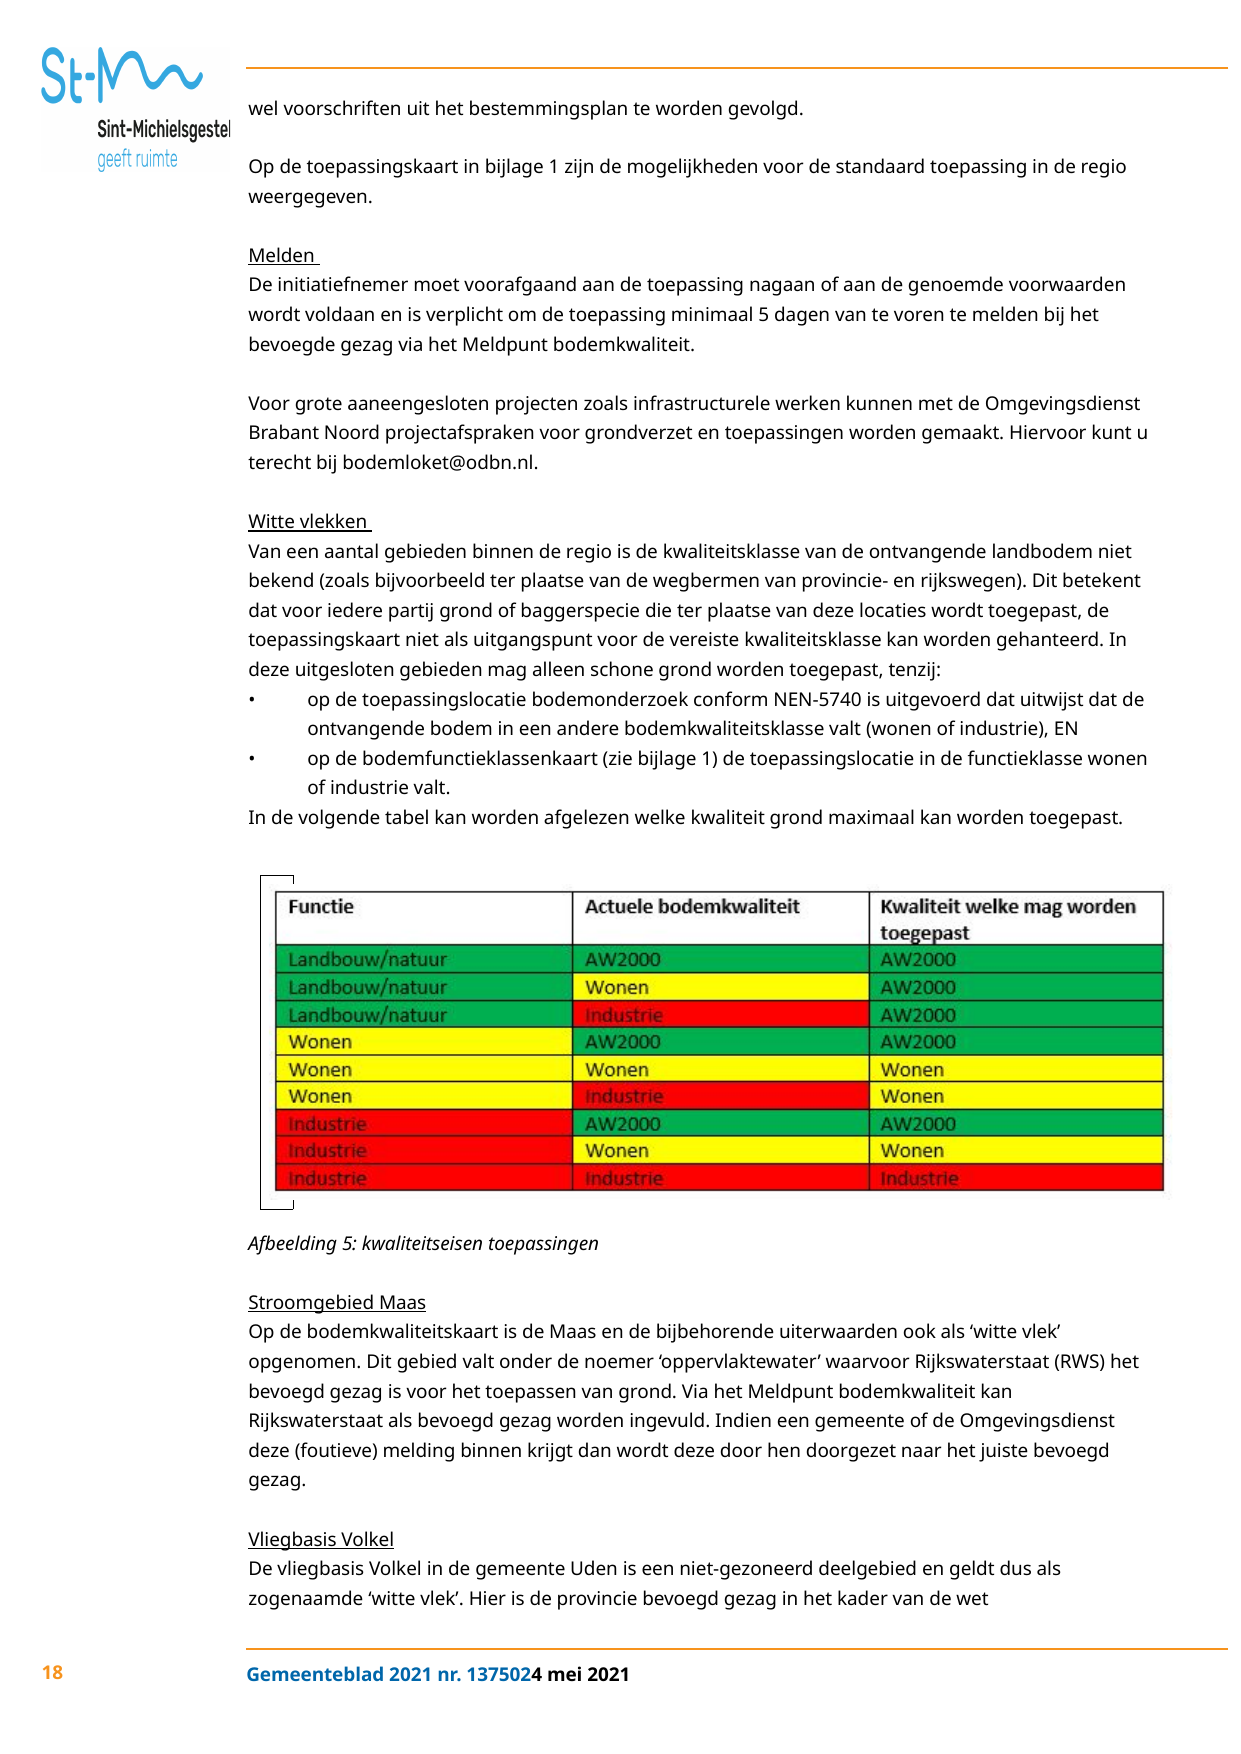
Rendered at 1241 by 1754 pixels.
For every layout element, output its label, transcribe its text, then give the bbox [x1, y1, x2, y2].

text Vliegbasis Volkel [248, 1526, 1152, 1551]
picture [41, 47, 231, 172]
list op de toepassingslocatie bodemonderzoek conform NEN-5740 is uitgevoerd dat uitwijst dat de ontvangende bodem in een andere bodemkwaliteitsklasse valt (wonen of industrie), EN [248, 686, 1152, 741]
text Op de bodemkwaliteitskaart is de Maas en de bijbehorende uiterwaarden ook als ‘witte vlek’ opgenomen. Dit gebied valt onder de noemer ‘oppervlaktewater’ waarvoor Rijkswaterstaat (RWS) het bevoegd gezag is voor het toepassen van grond. Via het Meldpunt bodemkwaliteit kan Rijkswaterstaat als bevoegd gezag worden ingevuld. Indien een gemeente of de Omgevingsdienst deze (foutieve) melding binnen krijgt dan wordt deze door hen doorgezet naar het juiste bevoegd gezag. [248, 1319, 1152, 1492]
text De initiatiefnemer moet voorafgaand aan de toepassing nagaan of aan de genoemde voorwaarden wordt voldaan en is verplicht om de toepassing minimaal 5 dagen van te voren te melden bij het bevoegde gezag via het Meldpunt bodemkwaliteit. [248, 272, 1152, 357]
text Afbeelding 5: kwaliteitseisen toepassingen [248, 1230, 1152, 1256]
text Op de toepassingskaart in bijlage 1 zijn de mogelijkheden voor de standaard toepassing in de regio weergegeven. [248, 153, 1152, 209]
table_header wel voorschriften uit het bestemmingsplan te worden gevolgd. [248, 95, 1152, 121]
list op de bodemfunctieklassenkaart (zie bijlage 1) de toepassingslocatie in de functieklasse wonen of industrie valt. [248, 745, 1152, 800]
picture [268, 884, 1173, 1200]
text Melden [248, 242, 1152, 268]
text Stroomgebied Maas [248, 1289, 1152, 1315]
text In de volgende tabel kan worden afgelezen welke kwaliteit grond maximaal kan worden toegepast. [248, 804, 1152, 830]
text Van een aantal gebieden binnen de regio is de kwaliteitsklasse van de ontvangende landbodem niet bekend (zoals bijvoorbeeld ter plaatse van de wegbermen van provincie- en rijkswegen). Dit betekent dat voor iedere partij grond of baggerspecie die ter plaatse van deze locaties wordt toegepast, de toepassingskaart niet als uitgangspunt voor de vereiste kwaliteitsklasse kan worden gehanteerd. In deze uitgesloten gebieden mag alleen schone grond worden toegepast, tenzij: [248, 538, 1152, 682]
text Voor grote aaneengesloten projecten zoals infrastructurele werken kunnen met de Omgevingsdienst Brabant Noord projectafspraken voor grondverzet en toepassingen worden gemaakt. Hiervoor kunt u terecht bij bodemloket@odbn.nl. [248, 390, 1152, 475]
text De vliegbasis Volkel in de gemeente Uden is een niet-gezoneerd deelgebied en geldt dus als zogenaamde ‘witte vlek’. Hier is de provincie bevoegd gezag in het kader van de wet [248, 1555, 1152, 1611]
text Witte vlekken [248, 508, 1152, 534]
